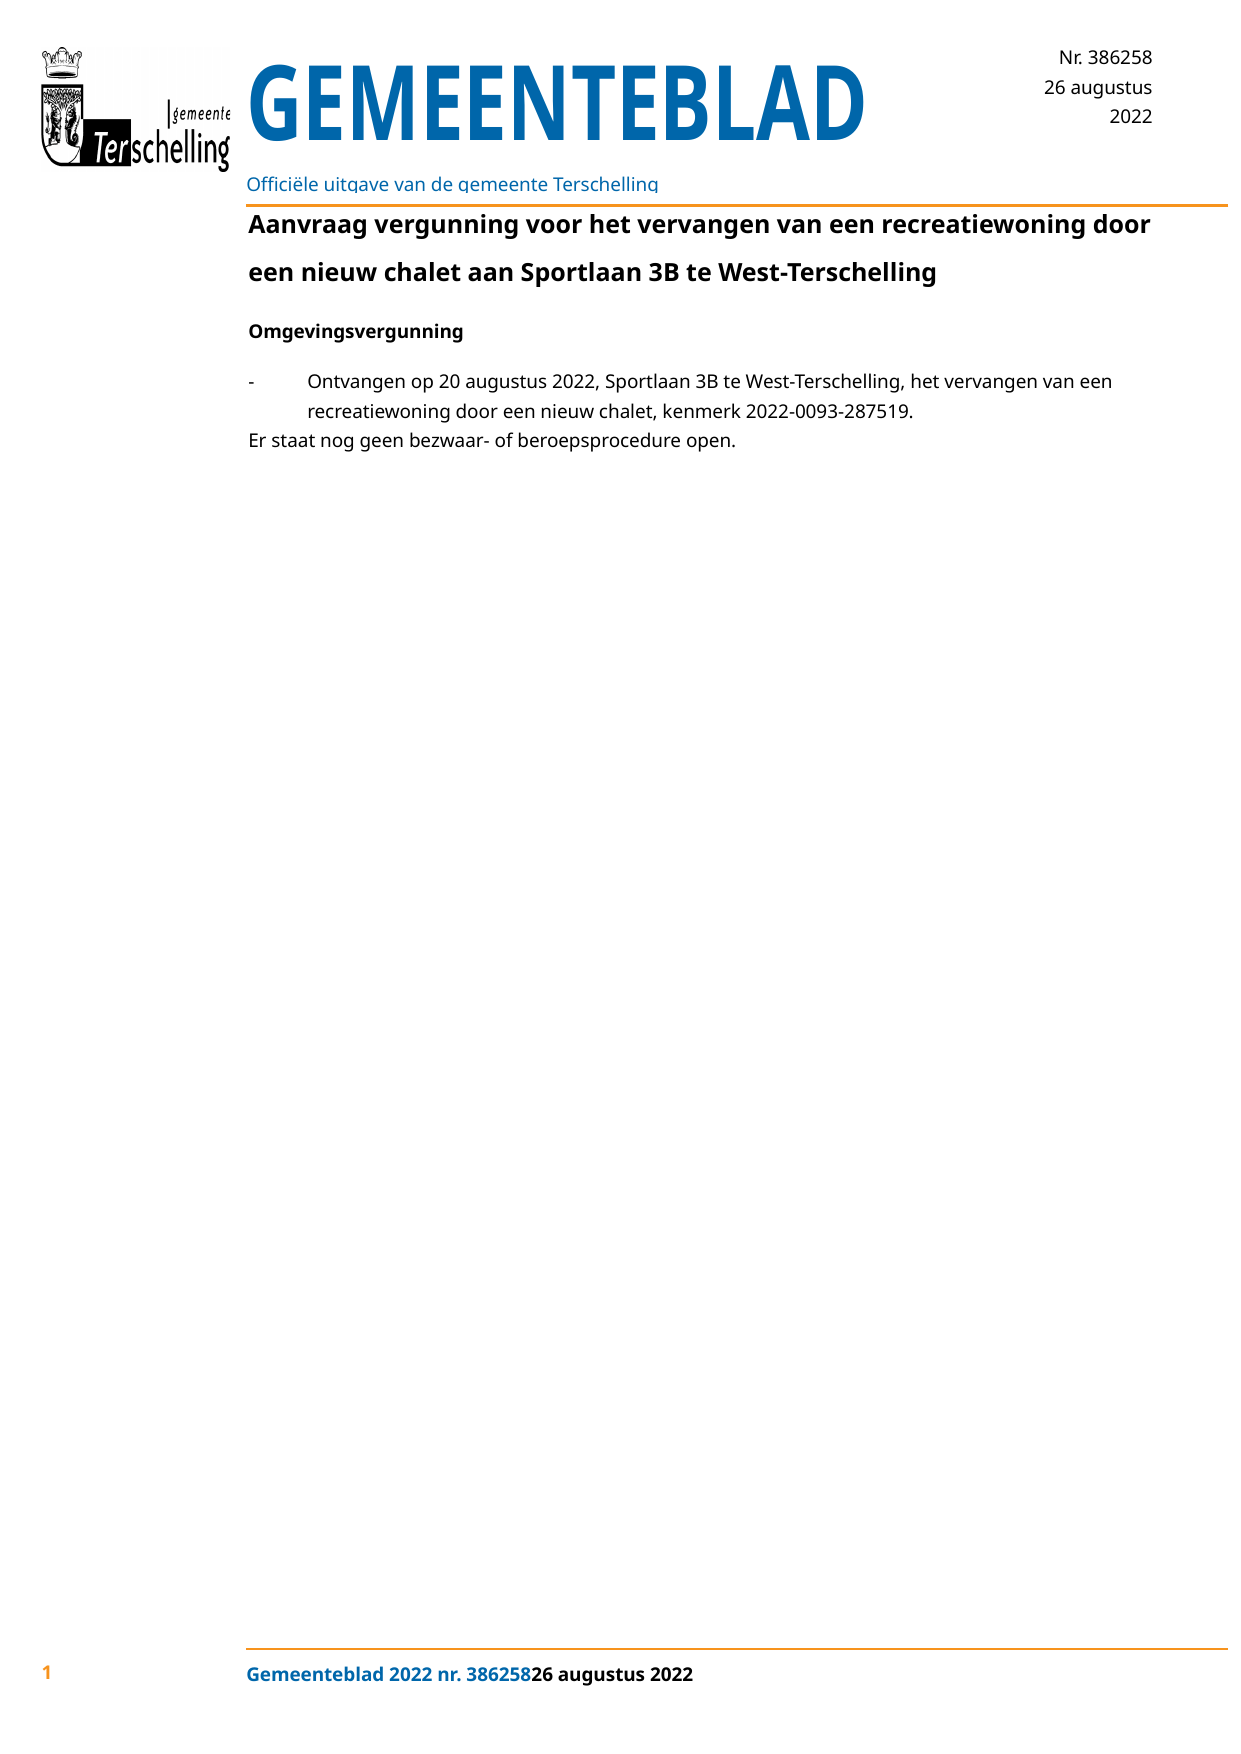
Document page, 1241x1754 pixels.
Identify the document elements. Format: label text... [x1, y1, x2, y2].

text Aanvraag vergunning voor het vervangen van een recreatiewoning door een nieuw chalet aan Sportlaan 3B te West-Terschelling [248, 207, 1152, 288]
list Ontvangen op 20 augustus 2022, Sportlaan 3B te West-Terschelling, het vervangen van een recreatiewoning door een nieuw chalet, kenmerk 2022-0093-287519. [248, 368, 1152, 424]
picture [41, 47, 231, 172]
text Omgevingsvergunning [248, 318, 1152, 344]
text Er staat nog geen bezwaar- of beroepsprocedure open. [248, 427, 1152, 453]
